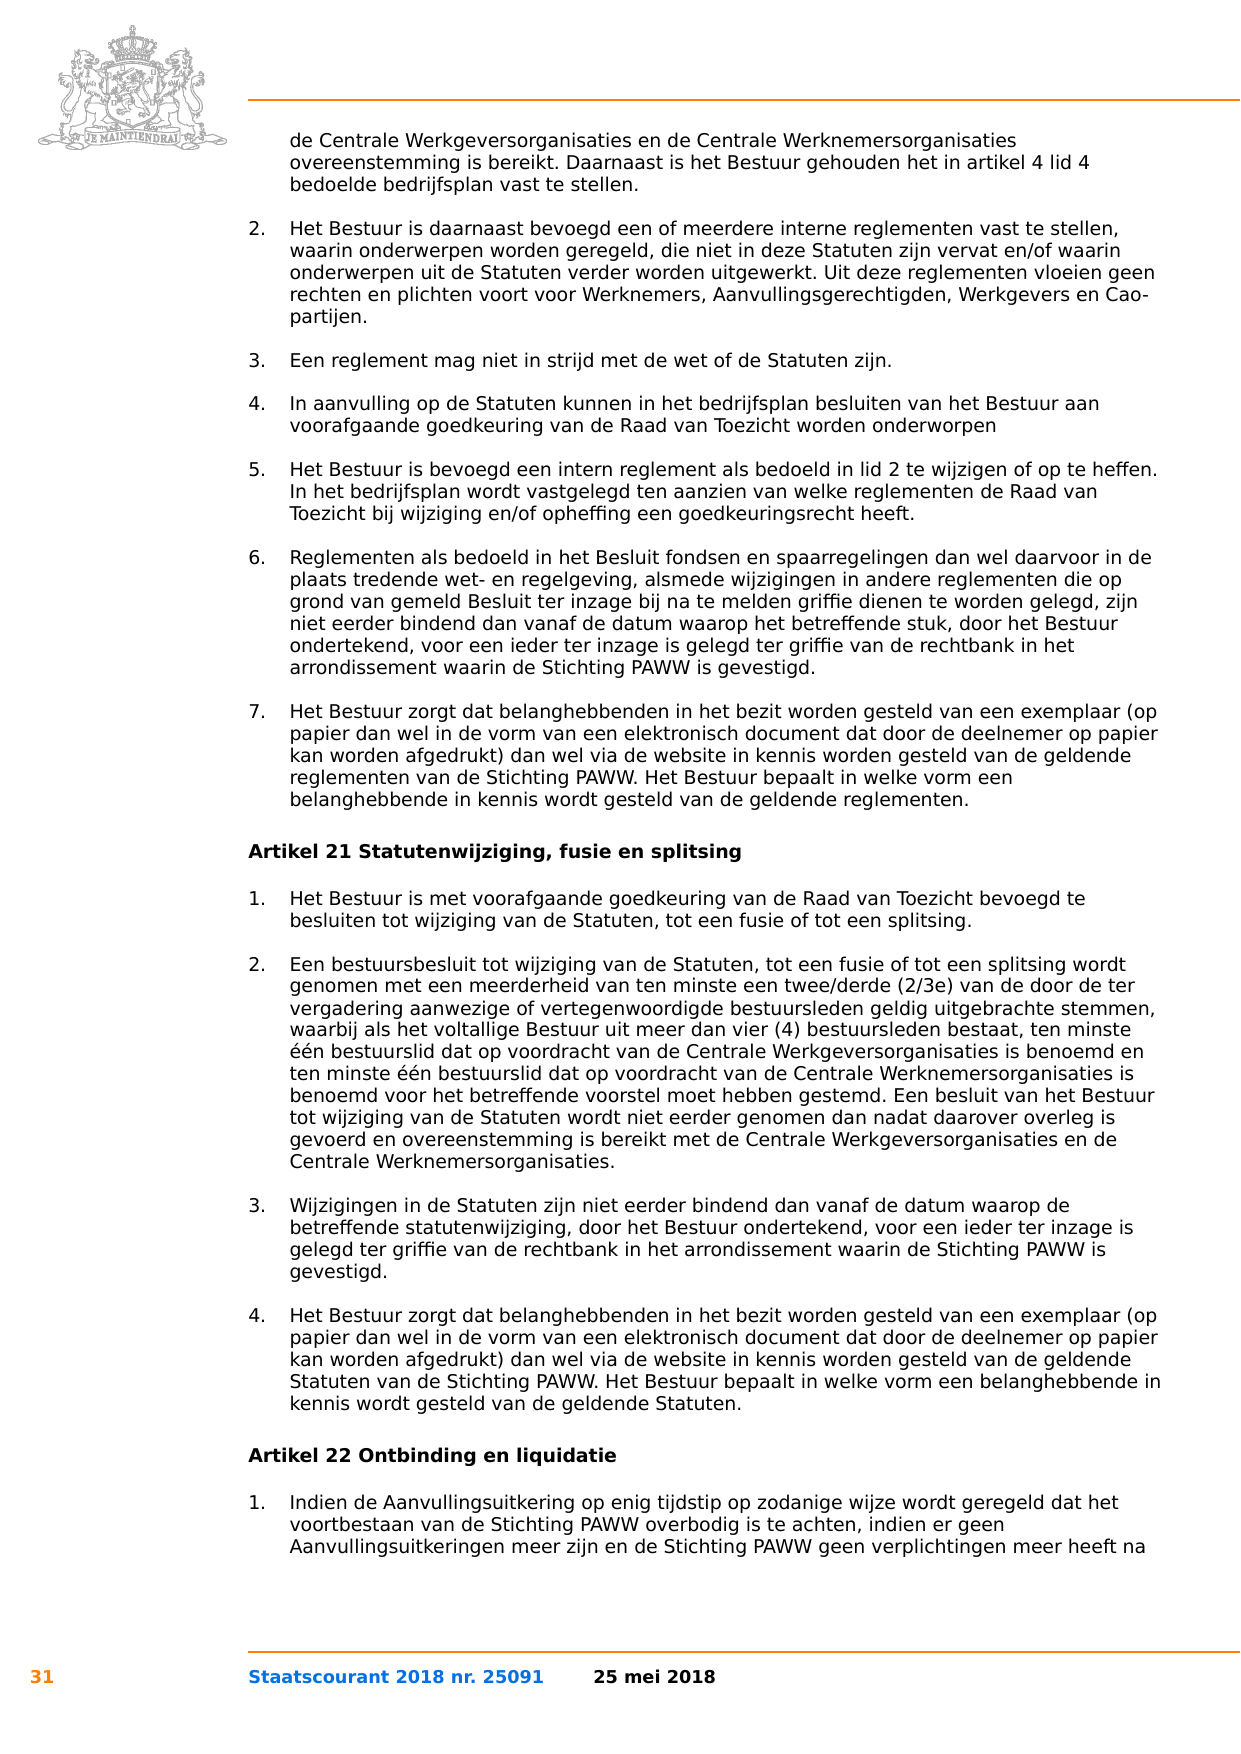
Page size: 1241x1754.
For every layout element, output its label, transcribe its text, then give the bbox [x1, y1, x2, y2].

text 5. Het Bestuur is bevoegd een intern reglement als bedoeld in lid 2 te wijzigen of op te heffen. In het bedrijfsplan wordt vastgelegd ten aanzien van welke reglementen de Raad van Toezicht bij wijziging en/of opheffing een goedkeuringsrecht heeft. [248, 459, 1163, 525]
text de Centrale Werkgeversorganisaties en de Centrale Werknemersorganisaties overeenstemming is bereikt. Daarnaast is het Bestuur gehouden het in artikel 4 lid 4 bedoelde bedrijfsplan vast te stellen. [248, 130, 1163, 196]
subtitle Artikel 21 Statutenwijziging, fusie en splitsing [248, 841, 1163, 863]
text 2. Het Bestuur is daarnaast bevoegd een of meerdere interne reglementen vast te stellen, waarin onderwerpen worden geregeld, die niet in deze Statuten zijn vervat en/of waarin onderwerpen uit de Statuten verder worden uitgewerkt. Uit deze reglementen vloeien geen rechten en plichten voort voor Werknemers, Aanvullingsgerechtigden, Werkgevers en Cao-partijen. [248, 218, 1163, 328]
subtitle Artikel 22 Ontbinding en liquidatie [248, 1445, 1163, 1467]
text 4. In aanvulling op de Statuten kunnen in het bedrijfsplan besluiten van het Bestuur aan voorafgaande goedkeuring van de Raad van Toezicht worden onderworpen [248, 393, 1163, 437]
text 6. Reglementen als bedoeld in het Besluit fondsen en spaarregelingen dan wel daarvoor in de plaats tredende wet- en regelgeving, alsmede wijzigingen in andere reglementen die op grond van gemeld Besluit ter inzage bij na te melden griffie dienen te worden gelegd, zijn niet eerder bindend dan vanaf de datum waarop het betreffende stuk, door het Bestuur ondertekend, voor een ieder ter inzage is gelegd ter griffie van de rechtbank in het arrondissement waarin de Stichting PAWW is gevestigd. [248, 547, 1163, 679]
text 7. Het Bestuur zorgt dat belanghebbenden in het bezit worden gesteld van een exemplaar (op papier dan wel in de vorm van een elektronisch document dat door de deelnemer op papier kan worden afgedrukt) dan wel via de website in kennis worden gesteld van de geldende reglementen van de Stichting PAWW. Het Bestuur bepaalt in welke vorm een belanghebbende in kennis wordt gesteld van de geldende reglementen. [248, 701, 1163, 811]
text 4. Het Bestuur zorgt dat belanghebbenden in het bezit worden gesteld van een exemplaar (op papier dan wel in de vorm van een elektronisch document dat door de deelnemer op papier kan worden afgedrukt) dan wel via de website in kennis worden gesteld van de geldende Statuten van de Stichting PAWW. Het Bestuur bepaalt in welke vorm een belanghebbende in kennis wordt gesteld van de geldende Statuten. [248, 1305, 1163, 1415]
text 1. Het Bestuur is met voorafgaande goedkeuring van de Raad van Toezicht bevoegd te besluiten tot wijziging van de Statuten, tot een fusie of tot een splitsing. [248, 888, 1163, 932]
text 1. Indien de Aanvullingsuitkering op enig tijdstip op zodanige wijze wordt geregeld dat het voortbestaan van de Stichting PAWW overbodig is te achten, indien er geen Aanvullingsuitkeringen meer zijn en de Stichting PAWW geen verplichtingen meer heeft na [248, 1492, 1163, 1558]
text 3. Wijzigingen in de Statuten zijn niet eerder bindend dan vanaf de datum waarop de betreffende statutenwijziging, door het Bestuur ondertekend, voor een ieder ter inzage is gelegd ter griffie van de rechtbank in het arrondissement waarin de Stichting PAWW is gevestigd. [248, 1195, 1163, 1283]
text 3. Een reglement mag niet in strijd met de wet of de Statuten zijn. [248, 349, 1163, 371]
picture [38, 25, 227, 150]
text 2. Een bestuursbesluit tot wijziging van de Statuten, tot een fusie of tot een splitsing wordt genomen met een meerderheid van ten minste een twee/derde (2/3e) van de door de ter vergadering aanwezige of vertegenwoordigde bestuursleden geldig uitgebrachte stemmen, waarbij als het voltallige Bestuur uit meer dan vier (4) bestuursleden bestaat, ten minste één bestuurslid dat op voordracht van de Centrale Werkgeversorganisaties is benoemd en ten minste één bestuurslid dat op voordracht van de Centrale Werknemersorganisaties is benoemd voor het betreffende voorstel moet hebben gestemd. Een besluit van het Bestuur tot wijziging van de Statuten wordt niet eerder genomen dan nadat daarover overleg is gevoerd en overeenstemming is bereikt met de Centrale Werkgeversorganisaties en de Centrale Werknemersorganisaties. [248, 953, 1163, 1173]
